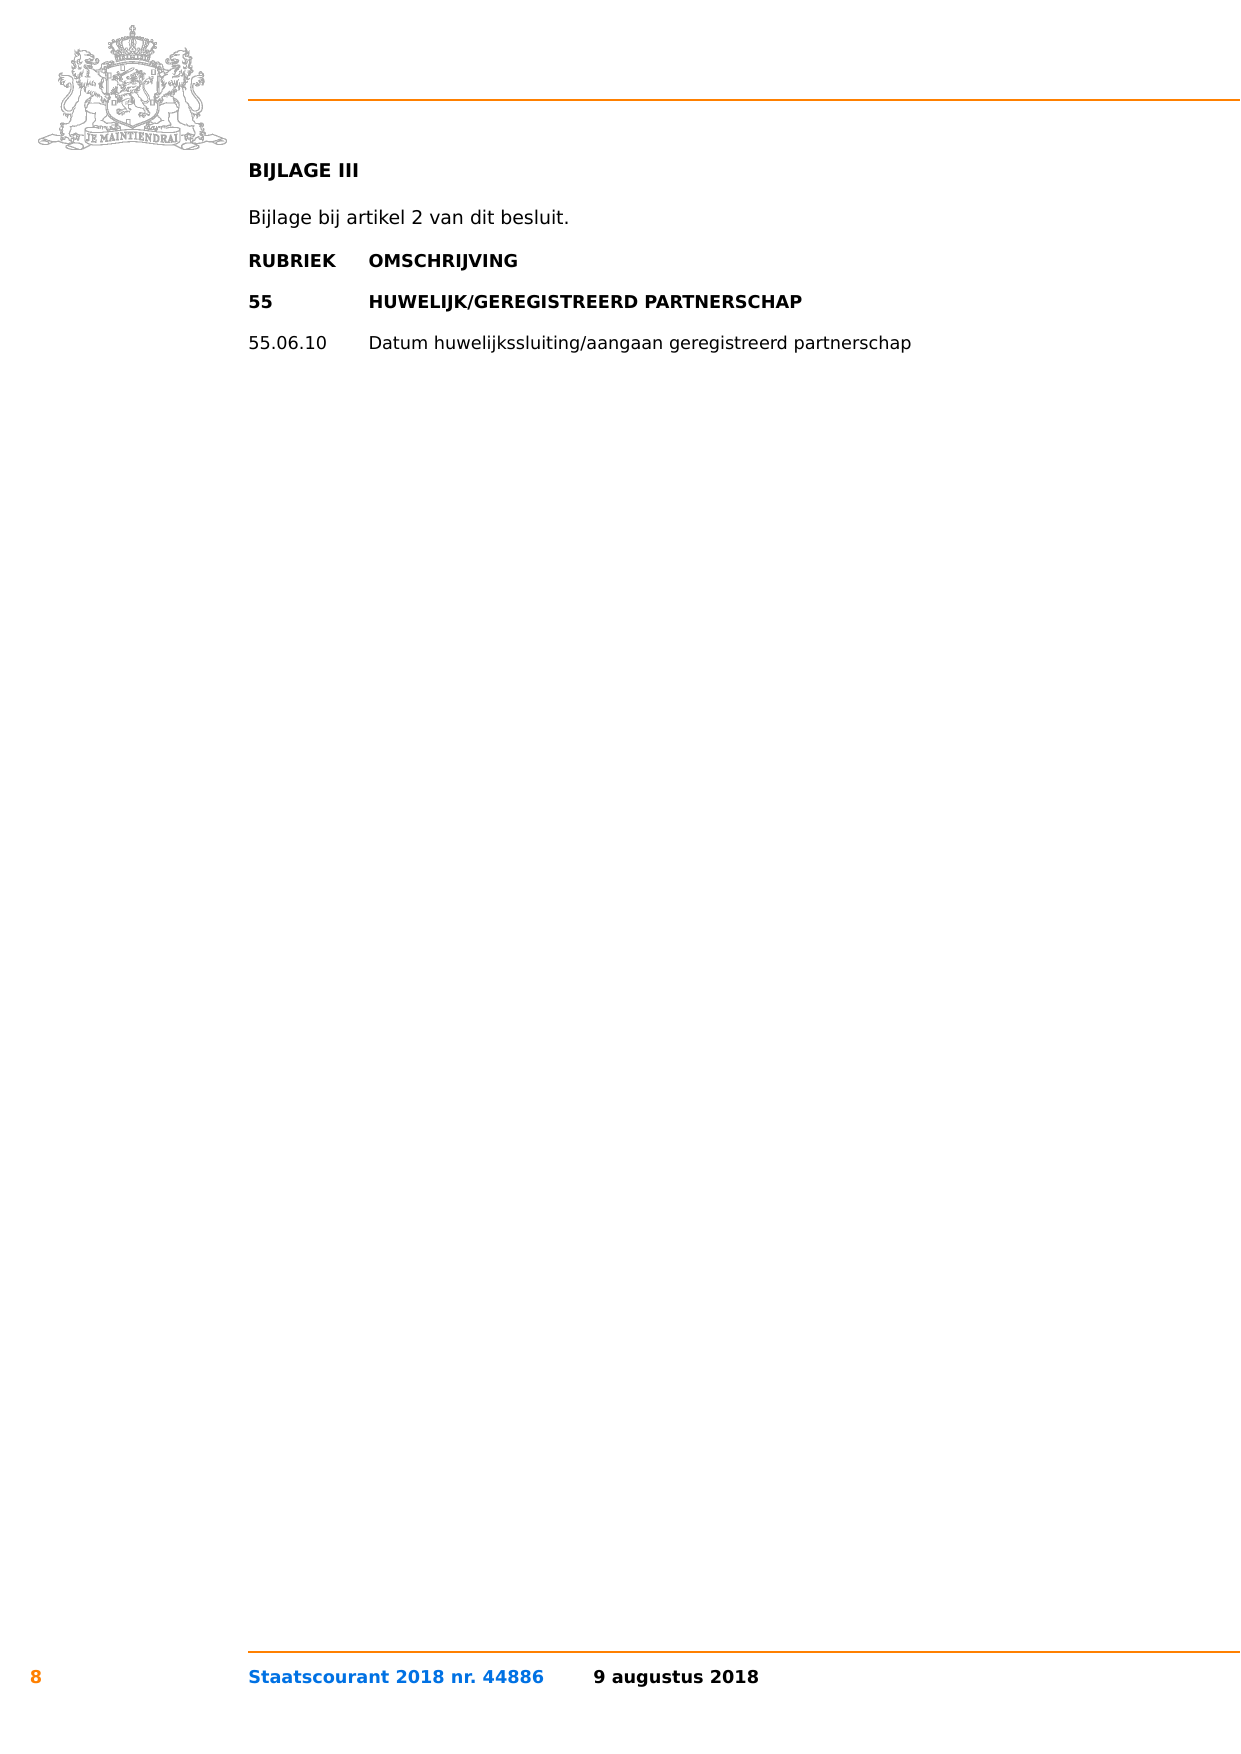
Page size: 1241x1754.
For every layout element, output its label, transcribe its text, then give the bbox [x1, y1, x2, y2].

table_cell [363, 313, 1163, 333]
table_cell HUWELIJK/GEREGISTREERD PARTNERSCHAP [363, 292, 1163, 313]
table_header OMSCHRIJVING [363, 251, 1163, 271]
table_header RUBRIEK [248, 251, 362, 271]
text Bijlage bij artikel 2 van dit besluit. [248, 207, 1163, 229]
table_cell 55 [248, 292, 362, 313]
table_cell [363, 271, 1163, 292]
table_cell Datum huwelijkssluiting/aangaan geregistreerd partnerschap [363, 333, 1163, 354]
table_cell [248, 271, 362, 292]
table_cell 55.06.10 [248, 333, 362, 354]
table_cell [248, 313, 362, 333]
picture [38, 25, 227, 150]
subtitle BIJLAGE III [248, 160, 1163, 182]
